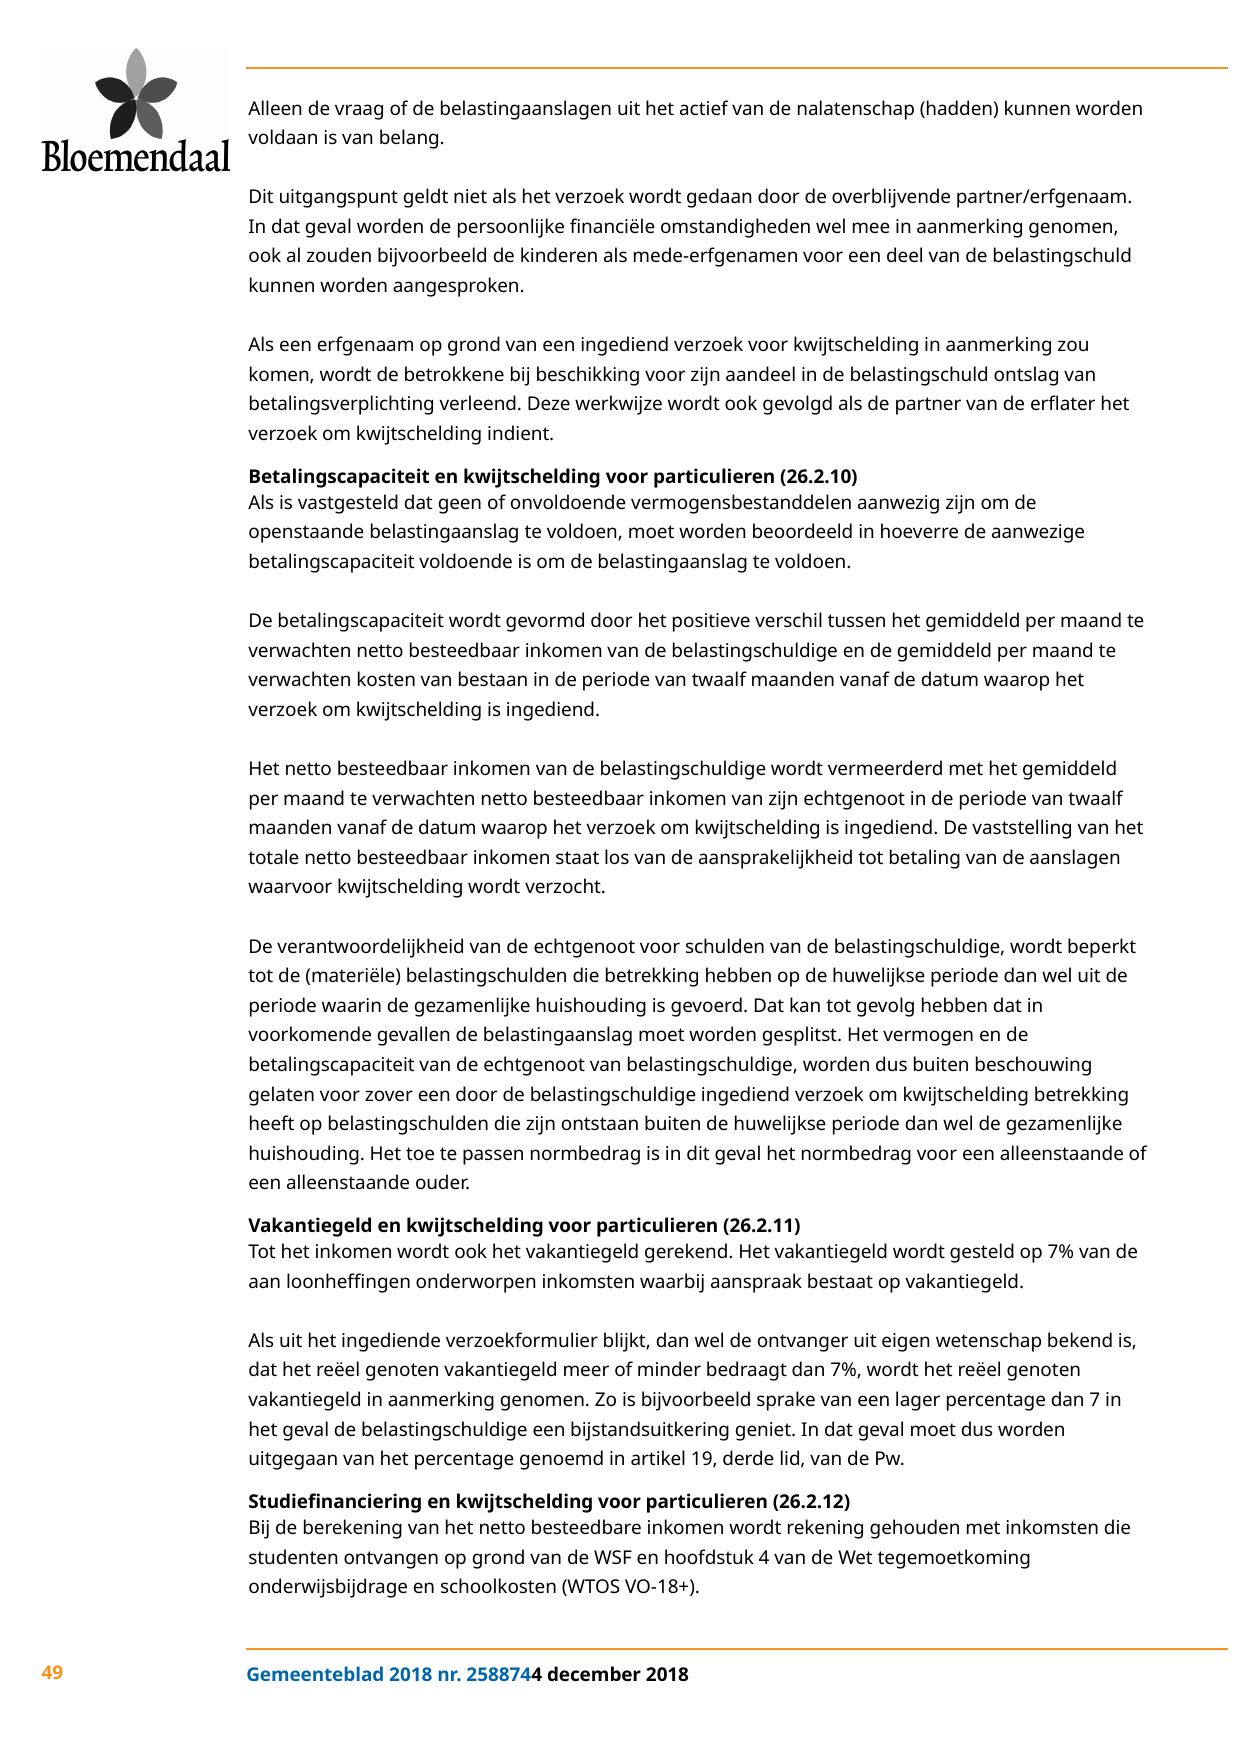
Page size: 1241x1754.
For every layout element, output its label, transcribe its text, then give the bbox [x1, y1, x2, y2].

text Als een erfgenaam op grond van een ingediend verzoek voor kwijtschelding in aanmerking zou komen, wordt de betrokkene bij beschikking voor zijn aandeel in de belastingschuld ontslag van betalingsverplichting verleend. Deze werkwijze wordt ook gevolgd als de partner van de erflater het verzoek om kwijtschelding indient. [248, 331, 1152, 446]
text Als is vastgesteld dat geen of onvoldoende vermogensbestanddelen aanwezig zijn om de openstaande belastingaanslag te voldoen, moet worden beoordeeld in hoeverre de aanwezige betalingscapaciteit voldoende is om de belastingaanslag te voldoen. [248, 489, 1152, 574]
text De verantwoordelijkheid van de echtgenoot voor schulden van de belastingschuldige, wordt beperkt tot de (materiële) belastingschulden die betrekking hebben op de huwelijkse periode dan wel uit de periode waarin de gezamenlijke huishouding is gevoerd. Dat kan tot gevolg hebben dat in voorkomende gevallen de belastingaanslag moet worden gesplitst. Het vermogen en de betalingscapaciteit van de echtgenoot van belastingschuldige, worden dus buiten beschouwing gelaten voor zover een door de belastingschuldige ingediend verzoek om kwijtschelding betrekking heeft op belastingschulden die zijn ontstaan buiten de huwelijkse periode dan wel de gezamenlijke huishouding. Het toe te passen normbedrag is in dit geval het normbedrag voor een alleenstaande of een alleenstaande ouder. [248, 933, 1152, 1195]
picture [41, 47, 231, 172]
text De betalingscapaciteit wordt gevormd door het positieve verschil tussen het gemiddeld per maand te verwachten netto besteedbaar inkomen van de belastingschuldige en de gemiddeld per maand te verwachten kosten van bestaan in de periode van twaalf maanden vanaf de datum waarop het verzoek om kwijtschelding is ingediend. [248, 607, 1152, 722]
text Betalingscapaciteit en kwijtschelding voor particulieren (26.2.10) [248, 463, 1152, 489]
text Vakantiegeld en kwijtschelding voor particulieren (26.2.11) [248, 1213, 1152, 1238]
text Tot het inkomen wordt ook het vakantiegeld gerekend. Het vakantiegeld wordt gesteld op 7% van de aan loonheffingen onderworpen inkomsten waarbij aanspraak bestaat op vakantiegeld. [248, 1238, 1152, 1294]
text Studiefinanciering en kwijtschelding voor particulieren (26.2.12) [248, 1488, 1152, 1514]
text Als uit het ingediende verzoekformulier blijkt, dan wel de ontvanger uit eigen wetenschap bekend is, dat het reëel genoten vakantiegeld meer of minder bedraagt dan 7%, wordt het reëel genoten vakantiegeld in aanmerking genomen. Zo is bijvoorbeeld sprake van een lager percentage dan 7 in het geval de belastingschuldige een bijstandsuitkering geniet. In dat geval moet dus worden uitgegaan van het percentage genoemd in artikel 19, derde lid, van de Pw. [248, 1327, 1152, 1471]
text Bij de berekening van het netto besteedbare inkomen wordt rekening gehouden met inkomsten die studenten ontvangen op grond van de WSF en hoofdstuk 4 van de Wet tegemoetkoming onderwijsbijdrage en schoolkosten (WTOS VO-18+). [248, 1514, 1152, 1599]
text Het netto besteedbaar inkomen van de belastingschuldige wordt vermeerderd met het gemiddeld per maand te verwachten netto besteedbaar inkomen van zijn echtgenoot in de periode van twaalf maanden vanaf de datum waarop het verzoek om kwijtschelding is ingediend. De vaststelling van het totale netto besteedbaar inkomen staat los van de aansprakelijkheid tot betaling van de aanslagen waarvoor kwijtschelding wordt verzocht. [248, 755, 1152, 899]
text Alleen de vraag of de belastingaanslagen uit het actief van de nalatenschap (hadden) kunnen worden voldaan is van belang. [248, 95, 1152, 150]
text Dit uitgangspunt geldt niet als het verzoek wordt gedaan door de overblijvende partner/erfgenaam. In dat geval worden de persoonlijke financiële omstandigheden wel mee in aanmerking genomen, ook al zouden bijvoorbeeld de kinderen als mede-erfgenamen voor een deel van de belastingschuld kunnen worden aangesproken. [248, 183, 1152, 298]
